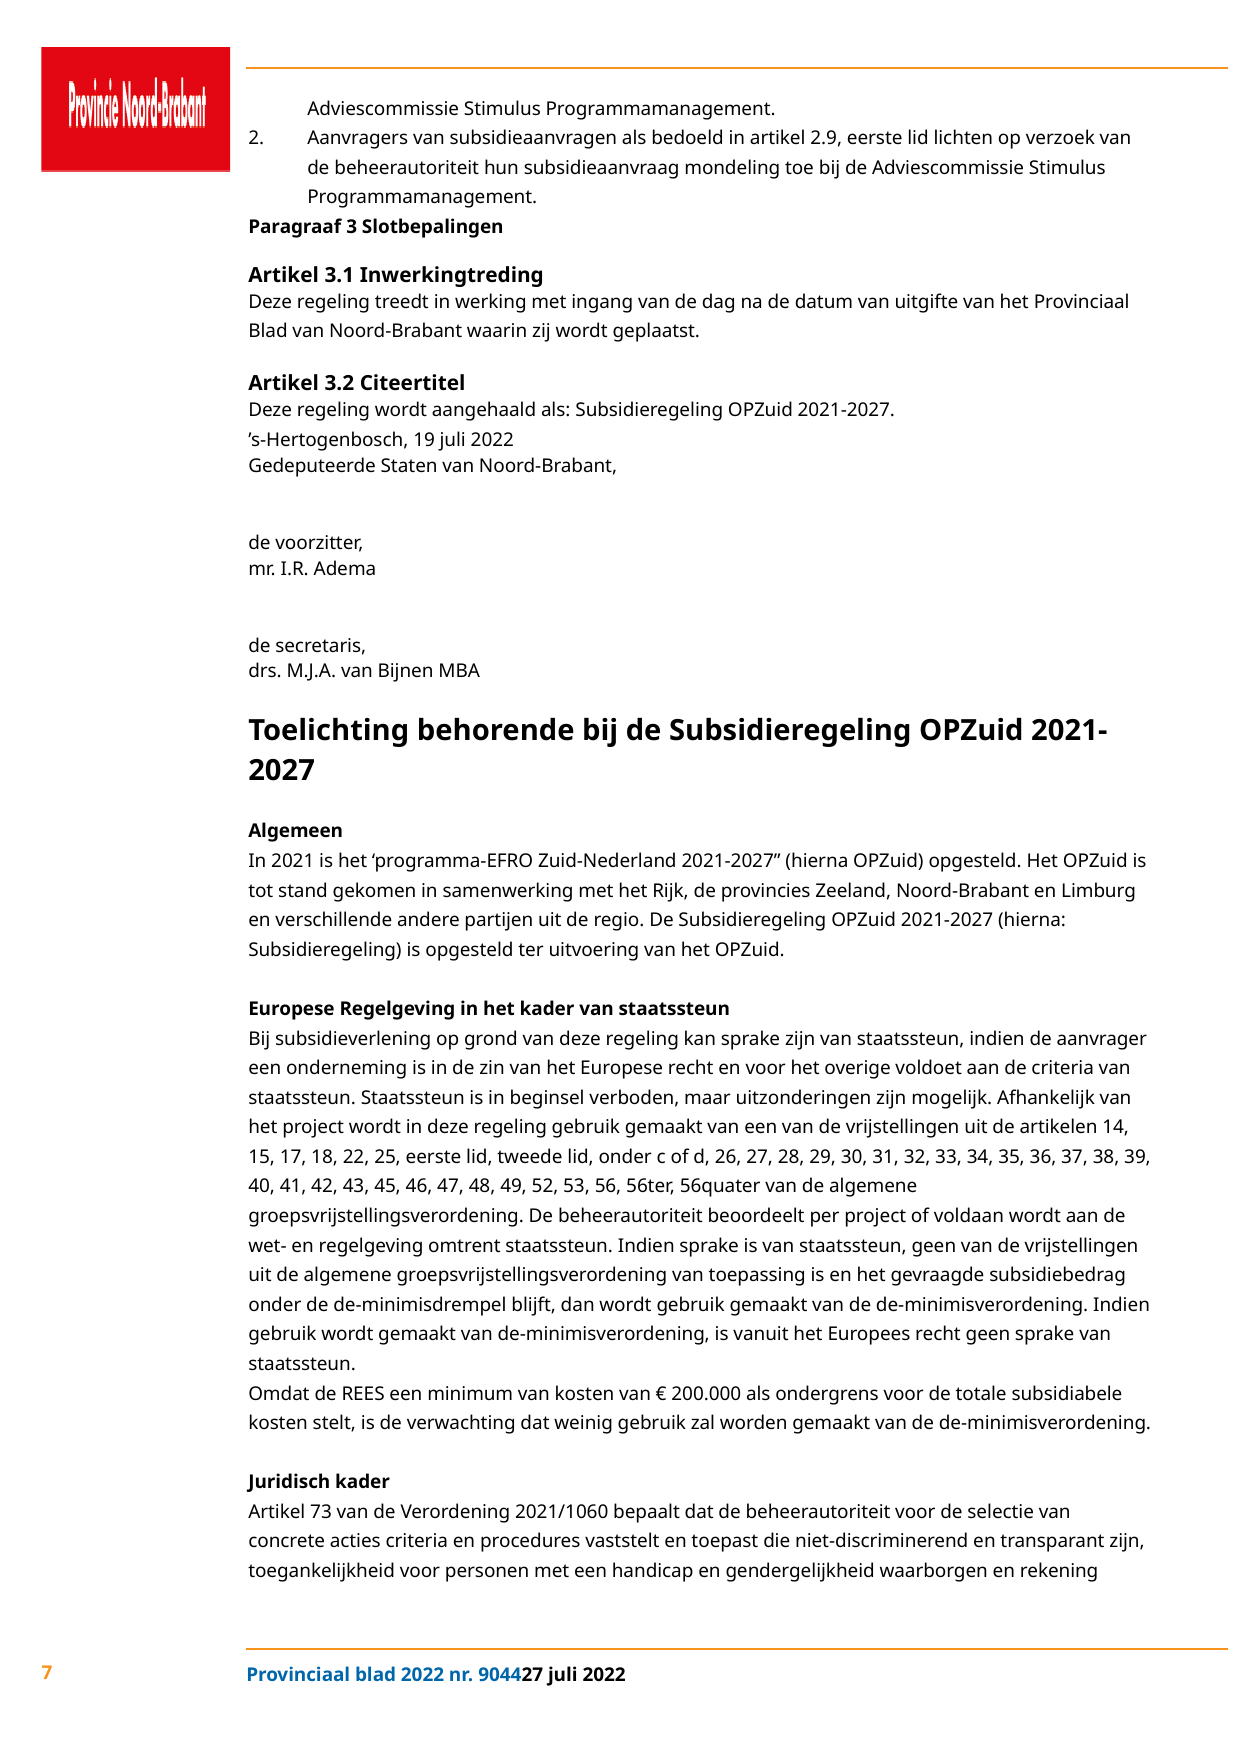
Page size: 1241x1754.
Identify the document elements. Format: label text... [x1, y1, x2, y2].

text mr. I.R. Adema [248, 555, 1152, 581]
text Gedeputeerde Staten van Noord-Brabant, [248, 452, 1152, 478]
text ’s-Hertogenbosch, 19 juli 2022 [248, 426, 1152, 452]
list Aanvragers van subsidieaanvragen als bedoeld in artikel 2.9, eerste lid lichten op verzoek van de beheerautoriteit hun subsidieaanvraag mondeling toe bij de Adviescommissie Stimulus Programmamanagement. [248, 124, 1152, 209]
list Adviescommissie Stimulus Programmamanagement. [248, 95, 1152, 121]
text Artikel 3.1 Inwerkingtreding [248, 260, 1152, 288]
text In 2021 is het ‘programma-EFRO Zuid-Nederland 2021-2027” (hierna OPZuid) opgesteld. Het OPZuid is tot stand gekomen in samenwerking met het Rijk, de provincies Zeeland, Noord-Brabant en Limburg en verschillende andere partijen uit de regio. De Subsidieregeling OPZuid 2021-2027 (hierna: Subsidieregeling) is opgesteld ter uitvoering van het OPZuid. [248, 847, 1152, 962]
text Artikel 3.2 Citeertitel [248, 368, 1152, 397]
text Europese Regelgeving in het kader van staatssteun [248, 995, 1152, 1021]
text Algemeen [248, 818, 1152, 843]
text Toelichting behorende bij de Subsidieregeling OPZuid 2021-2027 [248, 709, 1152, 788]
text Bij subsidieverlening op grond van deze regeling kan sprake zijn van staatssteun, indien de aanvrager een onderneming is in de zin van het Europese recht en voor het overige voldoet aan de criteria van staatssteun. Staatssteun is in beginsel verboden, maar uitzonderingen zijn mogelijk. Afhankelijk van het project wordt in deze regeling gebruik gemaakt van een van de vrijstellingen uit de artikelen 14, 15, 17, 18, 22, 25, eerste lid, tweede lid, onder c of d, 26, 27, 28, 29, 30, 31, 32, 33, 34, 35, 36, 37, 38, 39, 40, 41, 42, 43, 45, 46, 47, 48, 49, 52, 53, 56, 56ter, 56quater van de algemene groepsvrijstellingsverordening. De beheerautoriteit beoordeelt per project of voldaan wordt aan de wet- en regelgeving omtrent staatssteun. Indien sprake is van staatssteun, geen van de vrijstellingen uit de algemene groepsvrijstellingsverordening van toepassing is en het gevraagde subsidiebedrag onder de de-minimisdrempel blijft, dan wordt gebruik gemaakt van de de-minimisverordening. Indien gebruik wordt gemaakt van de-minimisverordening, is vanuit het Europees recht geen sprake van staatssteun. [248, 1025, 1152, 1376]
text Deze regeling wordt aangehaald als: Subsidieregeling OPZuid 2021-2027. [248, 397, 1152, 422]
text Deze regeling treedt in werking met ingang van de dag na de datum van uitgifte van het Provinciaal Blad van Noord-Brabant waarin zij wordt geplaatst. [248, 288, 1152, 343]
text drs. M.J.A. van Bijnen MBA [248, 658, 1152, 683]
text de secretaris, [248, 632, 1152, 658]
text Omdat de REES een minimum van kosten van € 200.000 als ondergrens voor de totale subsidiabele kosten stelt, is de verwachting dat weinig gebruik zal worden gemaakt van de de-minimisverordening. [248, 1380, 1152, 1435]
text Paragraaf 3 Slotbepalingen [248, 213, 1152, 239]
text Artikel 73 van de Verordening 2021/1060 bepaalt dat de beheerautoriteit voor de selectie van concrete acties criteria en procedures vaststelt en toepast die niet-discriminerend en transparant zijn, toegankelijkheid voor personen met een handicap en gendergelijkheid waarborgen en rekening [248, 1498, 1152, 1583]
text de voorzitter, [248, 529, 1152, 555]
text Juridisch kader [248, 1468, 1152, 1494]
picture [41, 47, 231, 172]
